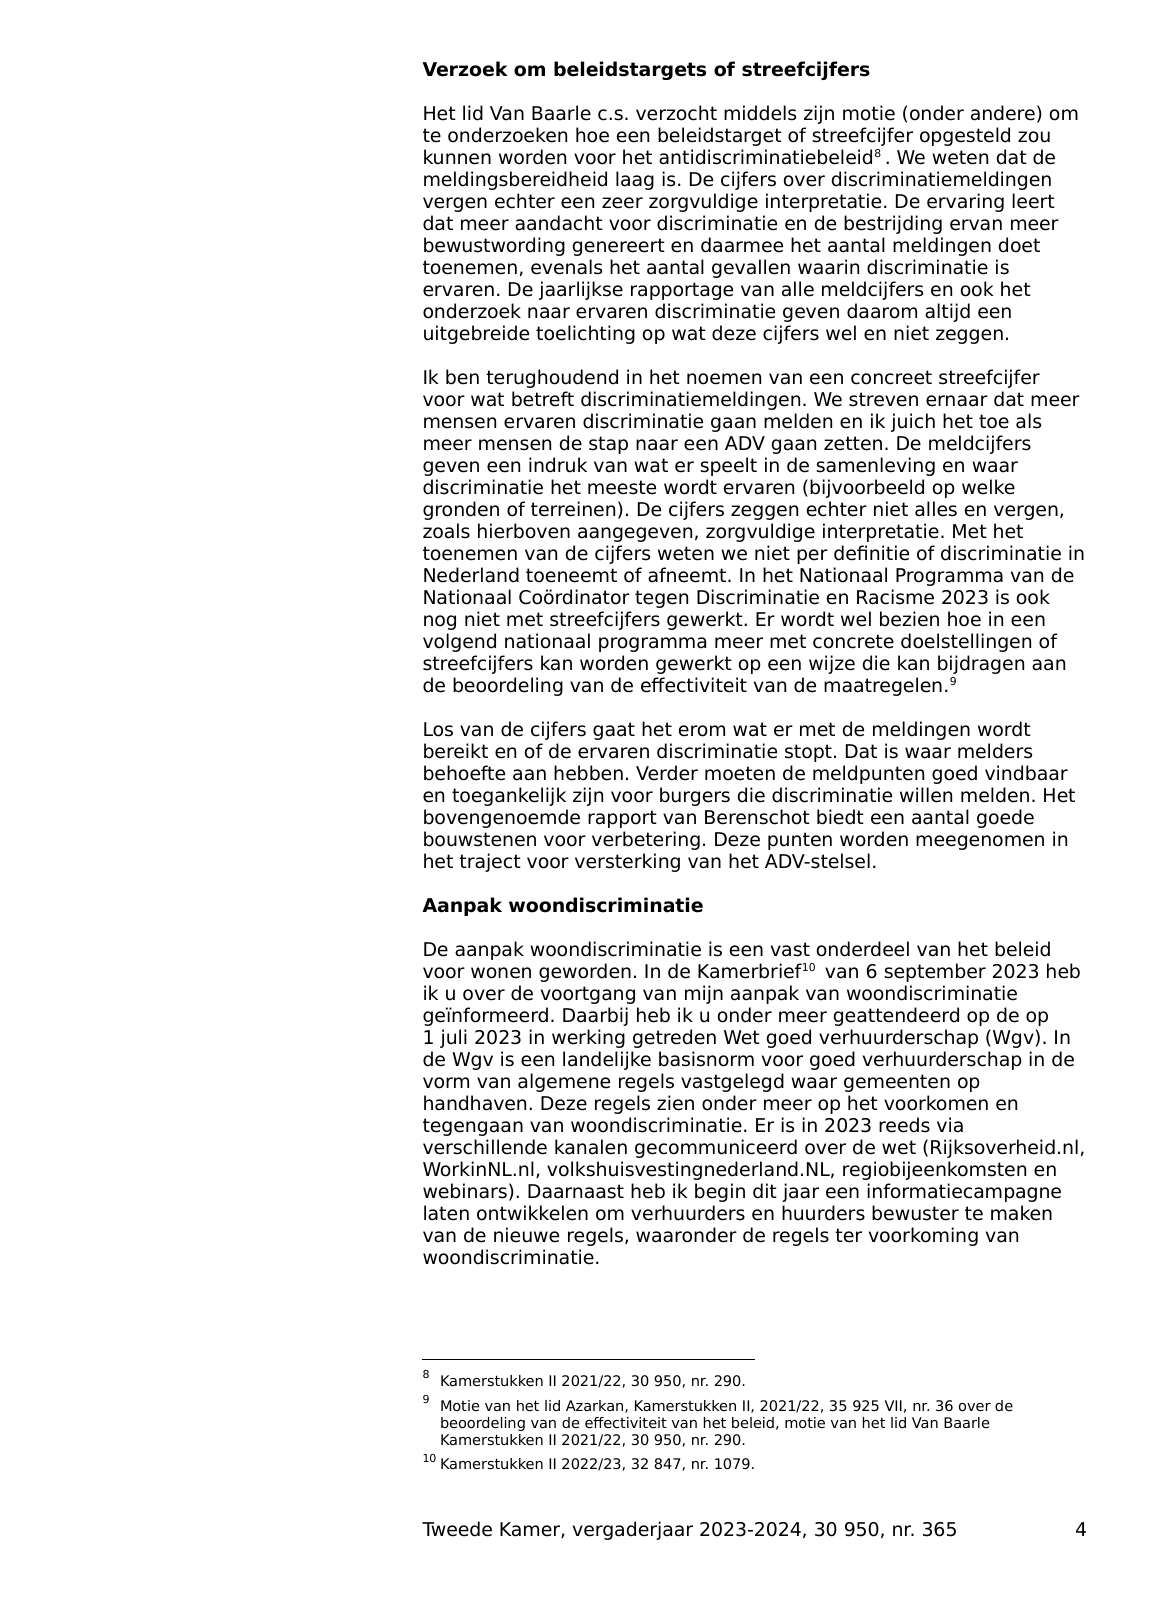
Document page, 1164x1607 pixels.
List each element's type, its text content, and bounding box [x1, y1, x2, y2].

text De aanpak woondiscriminatie is een vast onderdeel van het beleid voor wonen geworden. In de Kamerbrief van 6 september 2023 heb ik u over de voortgang van mijn aanpak van woondiscriminatie geïnformeerd. Daarbij heb ik u onder meer geattendeerd op de op 1 juli 2023 in werking getreden Wet goed verhuurderschap (Wgv). In de Wgv is een landelijke basisnorm voor goed verhuurderschap in de vorm van algemene regels vastgelegd waar gemeenten op handhaven. Deze regels zien onder meer op het voorkomen en tegengaan van woondiscriminatie. Er is in 2023 reeds via verschillende kanalen gecommuniceerd over de wet (Rijksoverheid.nl, WorkinNL.nl, volkshuisvestingnederland.NL, regiobijeenkomsten en webinars). Daarnaast heb ik begin dit jaar een informatiecampagne laten ontwikkelen om verhuurders en huurders bewuster te maken van de nieuwe regels, waaronder de regels ter voorkoming van woondiscriminatie. [422, 939, 1087, 1269]
text Het lid Van Baarle c.s. verzocht middels zijn motie (onder andere) om te onderzoeken hoe een beleidstarget of streefcijfer opgesteld zou kunnen worden voor het antidiscriminatiebeleid. We weten dat de meldingsbereidheid laag is. De cijfers over discriminatiemeldingen vergen echter een zeer zorgvuldige interpretatie. De ervaring leert dat meer aandacht voor discriminatie en de bestrijding ervan meer bewustwording genereert en daarmee het aantal meldingen doet toenemen, evenals het aantal gevallen waarin discriminatie is ervaren. De jaarlijkse rapportage van alle meldcijfers en ook het onderzoek naar ervaren discriminatie geven daarom altijd een uitgebreide toelichting op wat deze cijfers wel en niet zeggen. [422, 103, 1087, 345]
text Kamerstukken II 2022/23, 32 847, nr. 1079. [422, 1452, 1087, 1474]
subtitle Verzoek om beleidstargets of streefcijfers [422, 59, 1087, 81]
subtitle Aanpak woondiscriminatie [422, 895, 1087, 917]
text Ik ben terughoudend in het noemen van een concreet streefcijfer voor wat betreft discriminatiemeldingen. We streven ernaar dat meer mensen ervaren discriminatie gaan melden en ik juich het toe als meer mensen de stap naar een ADV gaan zetten. De meldcijfers geven een indruk van wat er speelt in de samenleving en waar discriminatie het meeste wordt ervaren (bijvoorbeeld op welke gronden of terreinen). De cijfers zeggen echter niet alles en vergen, zoals hierboven aangegeven, zorgvuldige interpretatie. Met het toenemen van de cijfers weten we niet per definitie of discriminatie in Nederland toeneemt of afneemt. In het Nationaal Programma van de Nationaal Coördinator tegen Discriminatie en Racisme 2023 is ook nog niet met streefcijfers gewerkt. Er wordt wel bezien hoe in een volgend nationaal programma meer met concrete doelstellingen of streefcijfers kan worden gewerkt op een wijze die kan bijdragen aan de beoordeling van de effectiviteit van de maatregelen. [422, 367, 1087, 697]
text Motie van het lid Azarkan, Kamerstukken II, 2021/22, 35 925 VII, nr. 36 over de beoordeling van de effectiviteit van het beleid, motie van het lid Van Baarle Kamerstukken II 2021/22, 30 950, nr. 290. [422, 1393, 1087, 1449]
text Kamerstukken II 2021/22, 30 950, nr. 290. [422, 1368, 1087, 1391]
text Los van de cijfers gaat het erom wat er met de meldingen wordt bereikt en of de ervaren discriminatie stopt. Dat is waar melders behoefte aan hebben. Verder moeten de meldpunten goed vindbaar en toegankelijk zijn voor burgers die discriminatie willen melden. Het bovengenoemde rapport van Berenschot biedt een aantal goede bouwstenen voor verbetering. Deze punten worden meegenomen in het traject voor versterking van het ADV-stelsel. [422, 719, 1087, 873]
